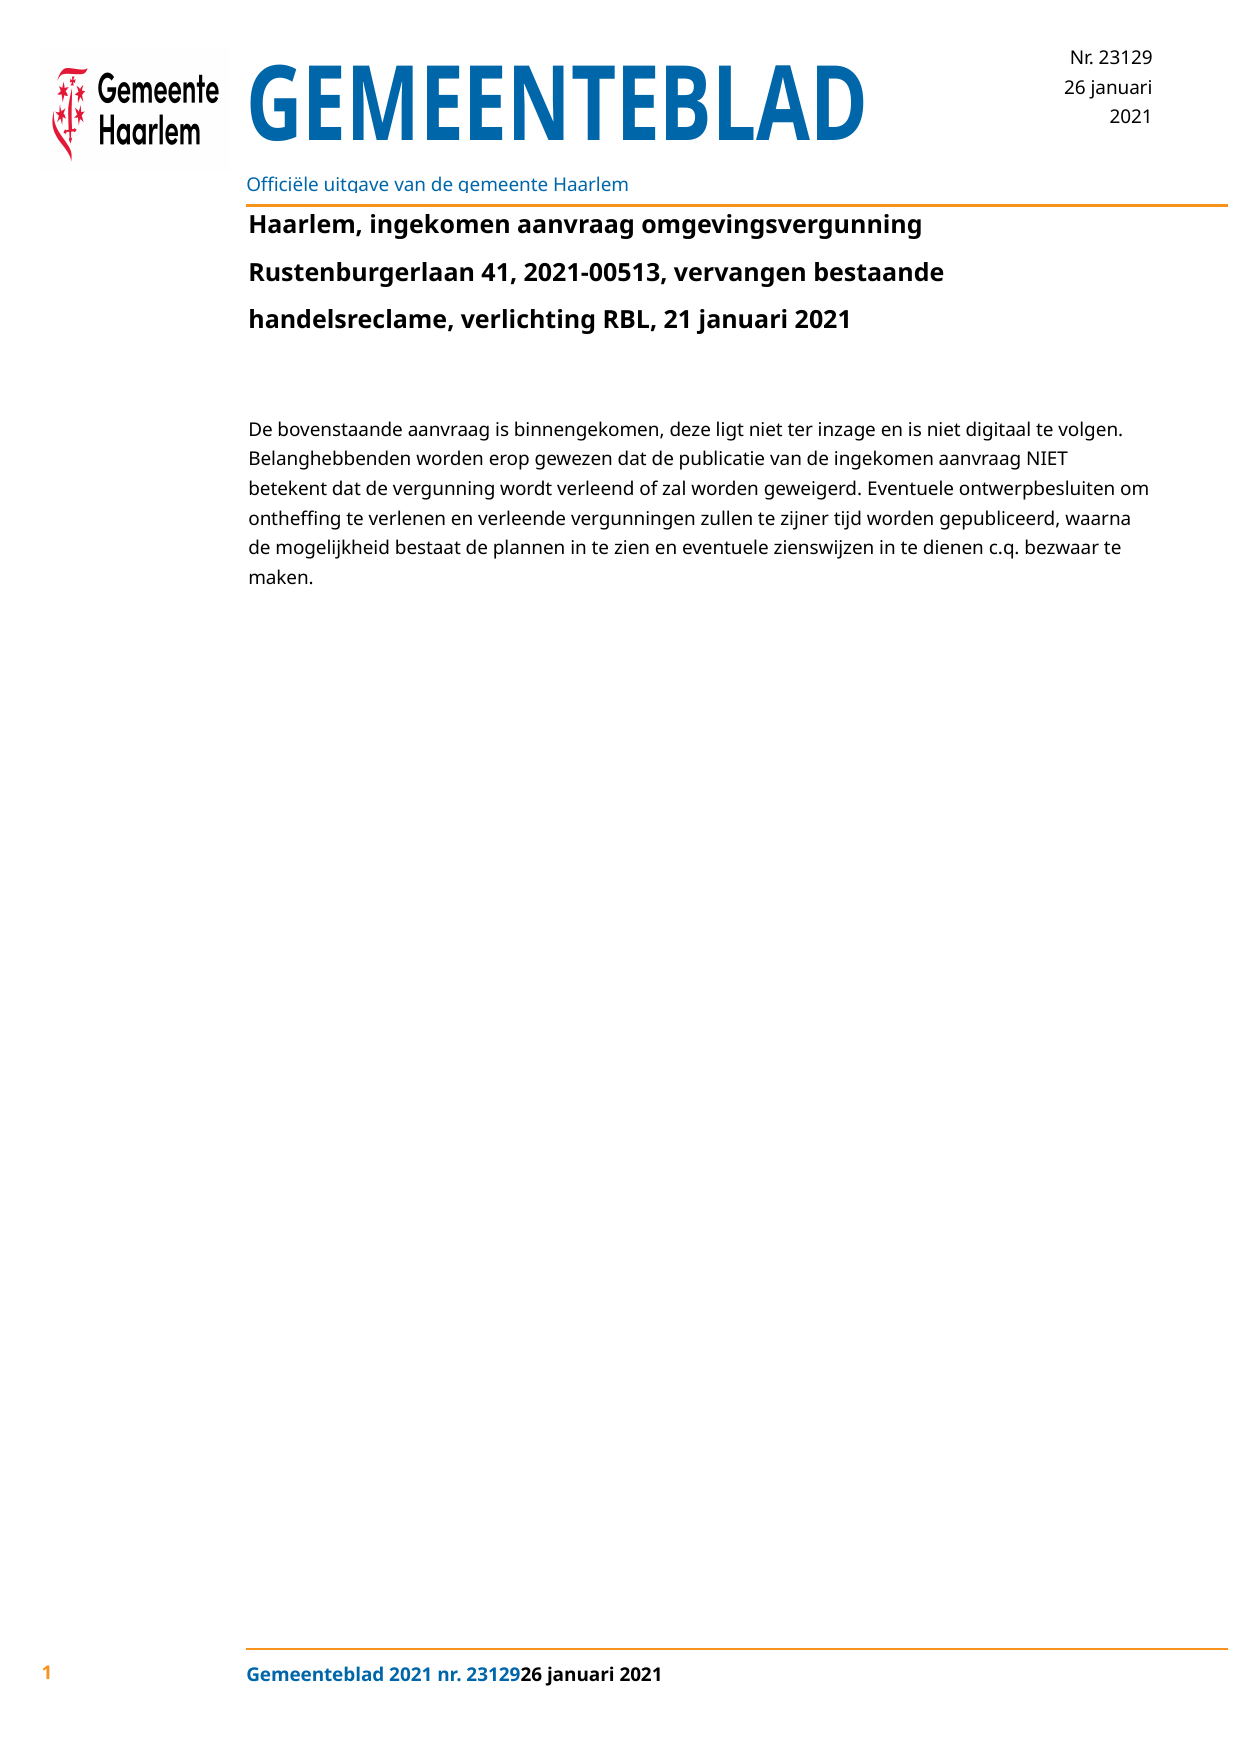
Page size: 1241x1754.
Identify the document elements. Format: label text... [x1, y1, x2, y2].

text Haarlem, ingekomen aanvraag omgevingsvergunning Rustenburgerlaan 41, 2021-00513, vervangen bestaande handelsreclame, verlichting RBL, 21 januari 2021 [248, 207, 1152, 336]
text De bovenstaande aanvraag is binnengekomen, deze ligt niet ter inzage en is niet digitaal te volgen. Belanghebbenden worden erop gewezen dat de publicatie van de ingekomen aanvraag NIET betekent dat de vergunning wordt verleend of zal worden geweigerd. Eventuele ontwerpbesluiten om ontheffing te verlenen en verleende vergunningen zullen te zijner tijd worden gepubliceerd, waarna de mogelijkheid bestaat de plannen in te zien en eventuele zienswijzen in te dienen c.q. bezwaar te maken. [248, 416, 1152, 589]
picture [41, 47, 231, 172]
